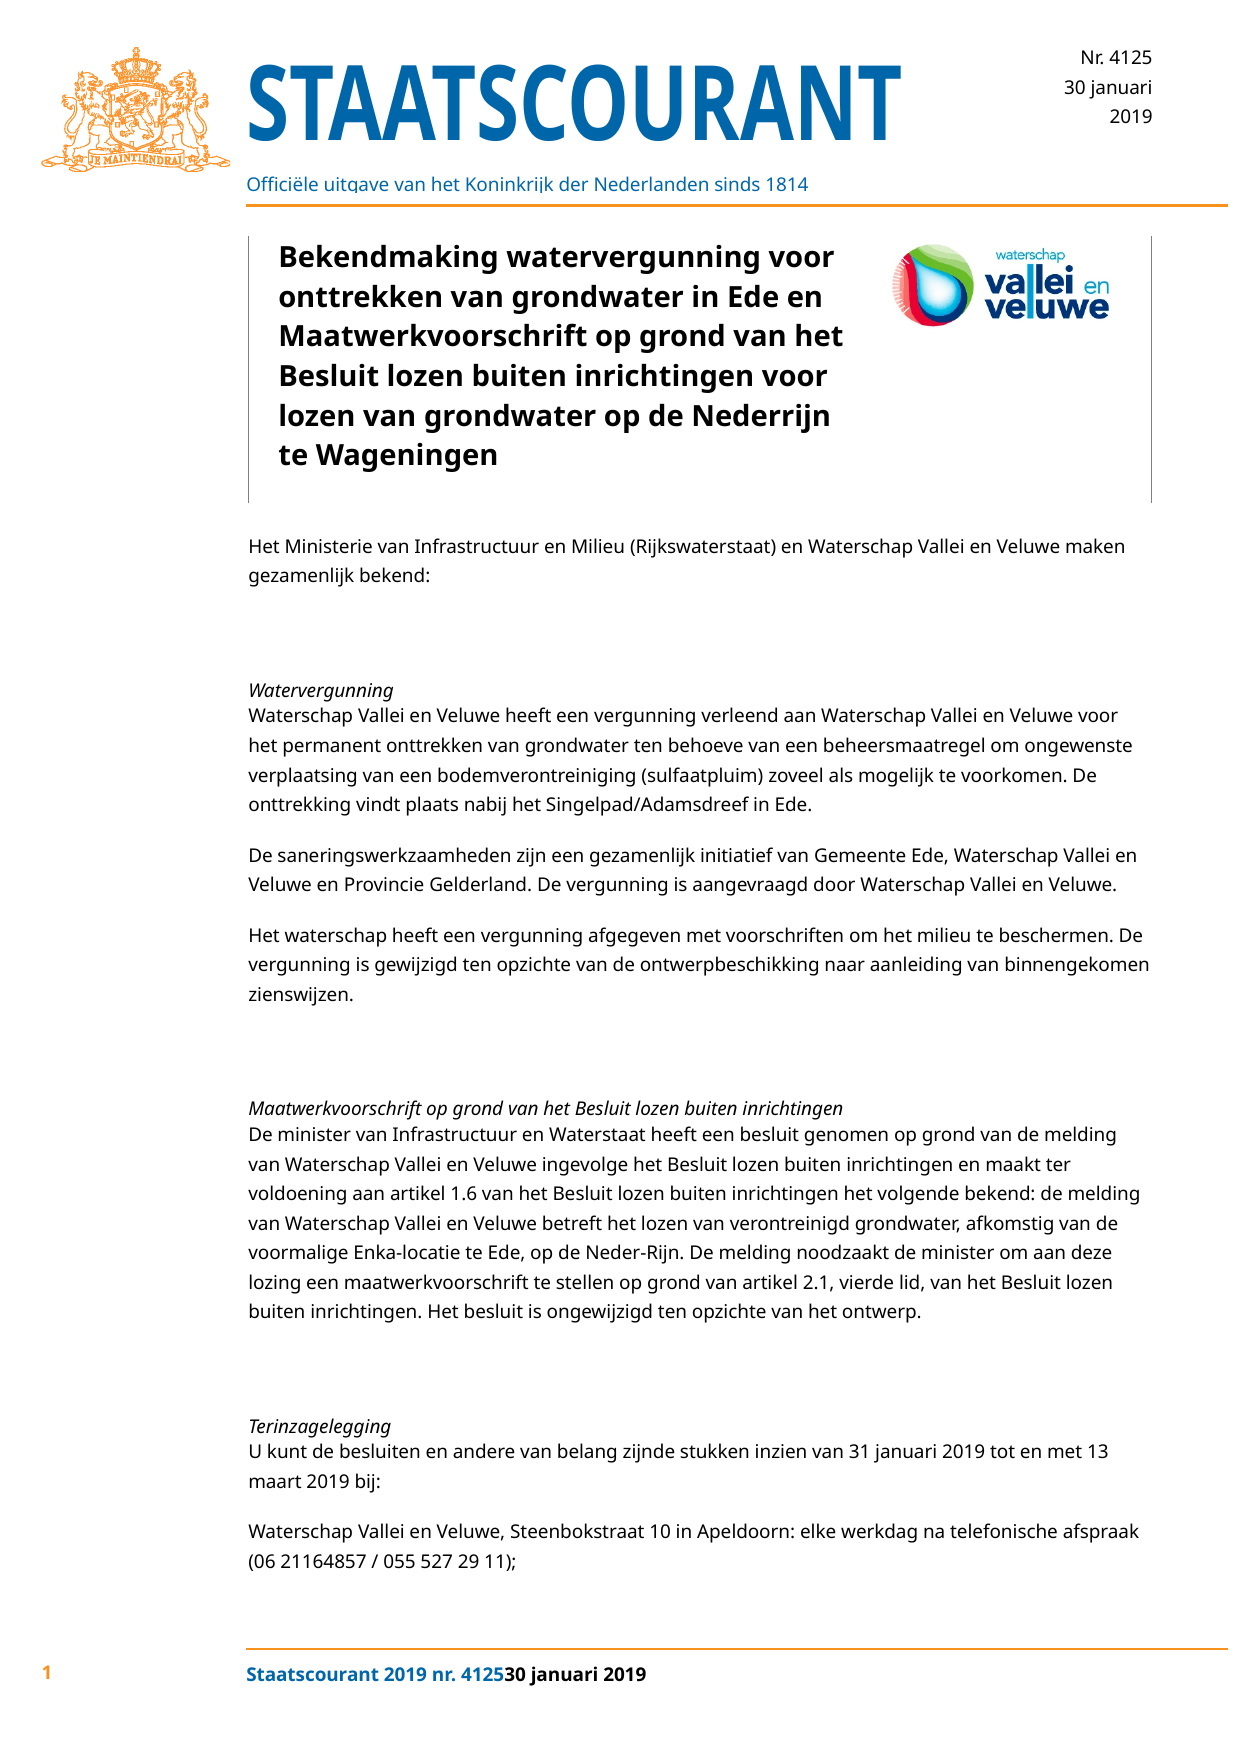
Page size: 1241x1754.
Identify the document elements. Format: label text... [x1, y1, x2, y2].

table_header [850, 236, 1151, 503]
text Maatwerkvoorschrift op grond van het Besluit lozen buiten inrichtingen [248, 1095, 1152, 1121]
picture [41, 47, 231, 172]
picture [882, 236, 1119, 336]
text U kunt de besluiten en andere van belang zijnde stukken inzien van 31 januari 2019 tot en met 13 maart 2019 bij: [248, 1439, 1152, 1494]
text Terinzagelegging [248, 1413, 1152, 1439]
table_header Bekendmaking watervergunning voor onttrekken van grondwater in Ede en Maatwerkvoorschrift op grond van het Besluit lozen buiten inrichtingen voor lozen van grondwater op de Nederrijn te Wageningen [249, 236, 850, 503]
text Waterschap Vallei en Veluwe, Steenbokstraat 10 in Apeldoorn: elke werkdag na telefonische afspraak (06 21164857 / 055 527 29 11); [248, 1519, 1152, 1574]
text Het waterschap heeft een vergunning afgegeven met voorschriften om het milieu te beschermen. De vergunning is gewijzigd ten opzichte van de ontwerpbeschikking naar aanleiding van binnengekomen zienswijzen. [248, 922, 1152, 1007]
text Waterschap Vallei en Veluwe heeft een vergunning verleend aan Waterschap Vallei en Veluwe voor het permanent onttrekken van grondwater ten behoeve van een beheersmaatregel om ongewenste verplaatsing van een bodemverontreiniging (sulfaatpluim) zoveel als mogelijk te voorkomen. De onttrekking vindt plaats nabij het Singelpad/Adamsdreef in Ede. [248, 703, 1152, 817]
text De saneringswerkzaamheden zijn een gezamenlijk initiatief van Gemeente Ede, Waterschap Vallei en Veluwe en Provincie Gelderland. De vergunning is aangevraagd door Waterschap Vallei en Veluwe. [248, 842, 1152, 897]
text De minister van Infrastructuur en Waterstaat heeft een besluit genomen op grond van de melding van Waterschap Vallei en Veluwe ingevolge het Besluit lozen buiten inrichtingen en maakt ter voldoening aan artikel 1.6 van het Besluit lozen buiten inrichtingen het volgende bekend: de melding van Waterschap Vallei en Veluwe betreft het lozen van verontreinigd grondwater, afkomstig van de voormalige Enka-locatie te Ede, op de Neder-Rijn. De melding noodzaakt de minister om aan deze lozing een maatwerkvoorschrift te stellen op grond van artikel 2.1, vierde lid, van het Besluit lozen buiten inrichtingen. Het besluit is ongewijzigd ten opzichte van het ontwerp. [248, 1121, 1152, 1324]
text Het Ministerie van Infrastructuur en Milieu (Rijkswaterstaat) en Waterschap Vallei en Veluwe maken gezamenlijk bekend: [248, 533, 1152, 588]
text Watervergunning [248, 677, 1152, 703]
